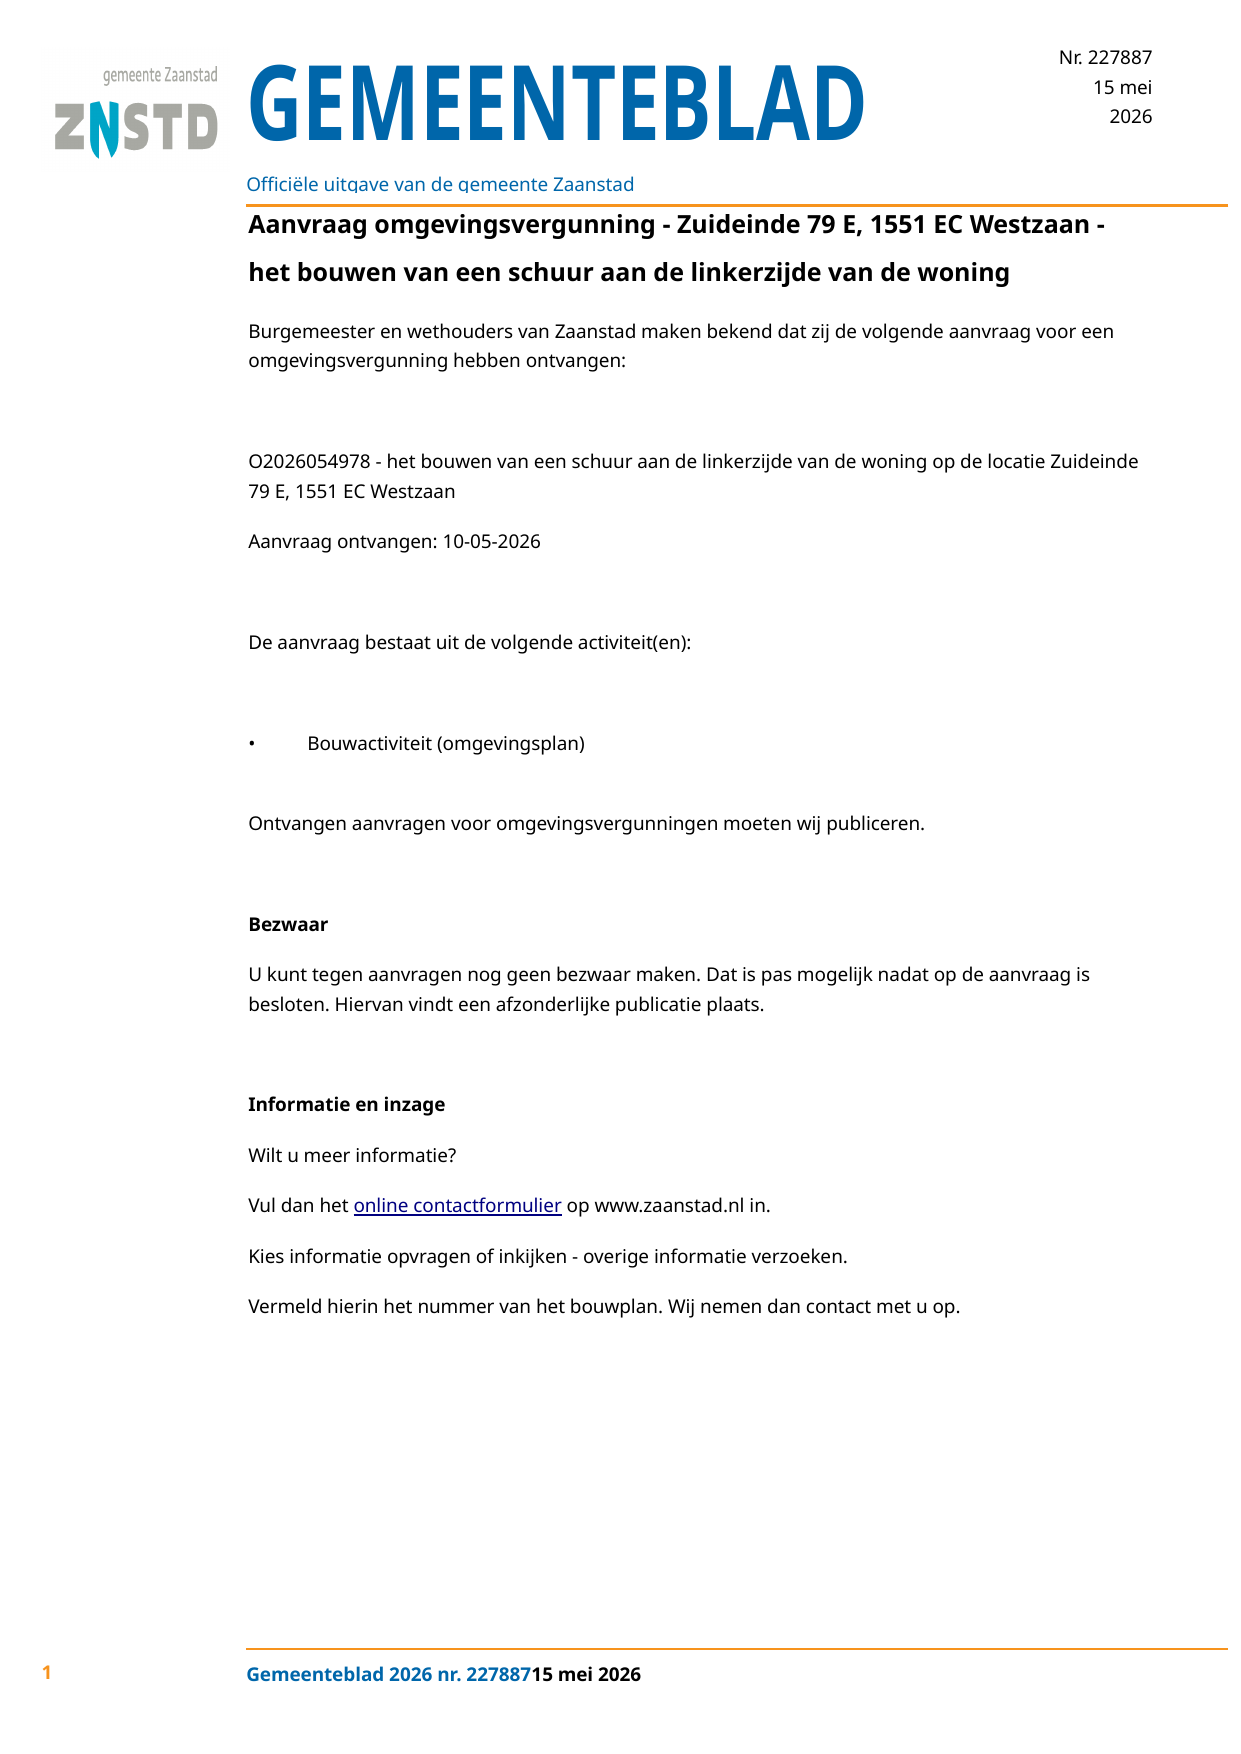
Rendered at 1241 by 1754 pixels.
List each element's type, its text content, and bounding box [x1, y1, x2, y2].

list Bouwactiviteit (omgevingsplan) [248, 730, 1152, 756]
text Bezwaar [248, 911, 1152, 937]
text Vermeld hierin het nummer van het bouwplan. Wij nemen dan contact met u op. [248, 1293, 1152, 1319]
text Kies informatie opvragen of inkijken - overige informatie verzoeken. [248, 1243, 1152, 1269]
text Aanvraag omgevingsvergunning - Zuideinde 79 E, 1551 EC Westzaan - het bouwen van een schuur aan de linkerzijde van de woning [248, 207, 1152, 288]
text Informatie en inzage [248, 1092, 1152, 1117]
text Vul dan het online contactformulier op www.zaanstad.nl in. [248, 1192, 1152, 1218]
picture [41, 47, 231, 172]
text Aanvraag ontvangen: 10-05-2026 [248, 528, 1152, 554]
text Ontvangen aanvragen voor omgevingsvergunningen moeten wij publiceren. [248, 810, 1152, 836]
text U kunt tegen aanvragen nog geen bezwaar maken. Dat is pas mogelijk nadat op de aanvraag is besloten. Hiervan vindt een afzonderlijke publicatie plaats. [248, 961, 1152, 1017]
text De aanvraag bestaat uit de volgende activiteit(en): [248, 629, 1152, 655]
text O2026054978 - het bouwen van een schuur aan de linkerzijde van de woning op de locatie Zuideinde 79 E, 1551 EC Westzaan [248, 448, 1152, 504]
text Burgemeester en wethouders van Zaanstad maken bekend dat zij de volgende aanvraag voor een omgevingsvergunning hebben ontvangen: [248, 318, 1152, 373]
text Wilt u meer informatie? [248, 1142, 1152, 1168]
